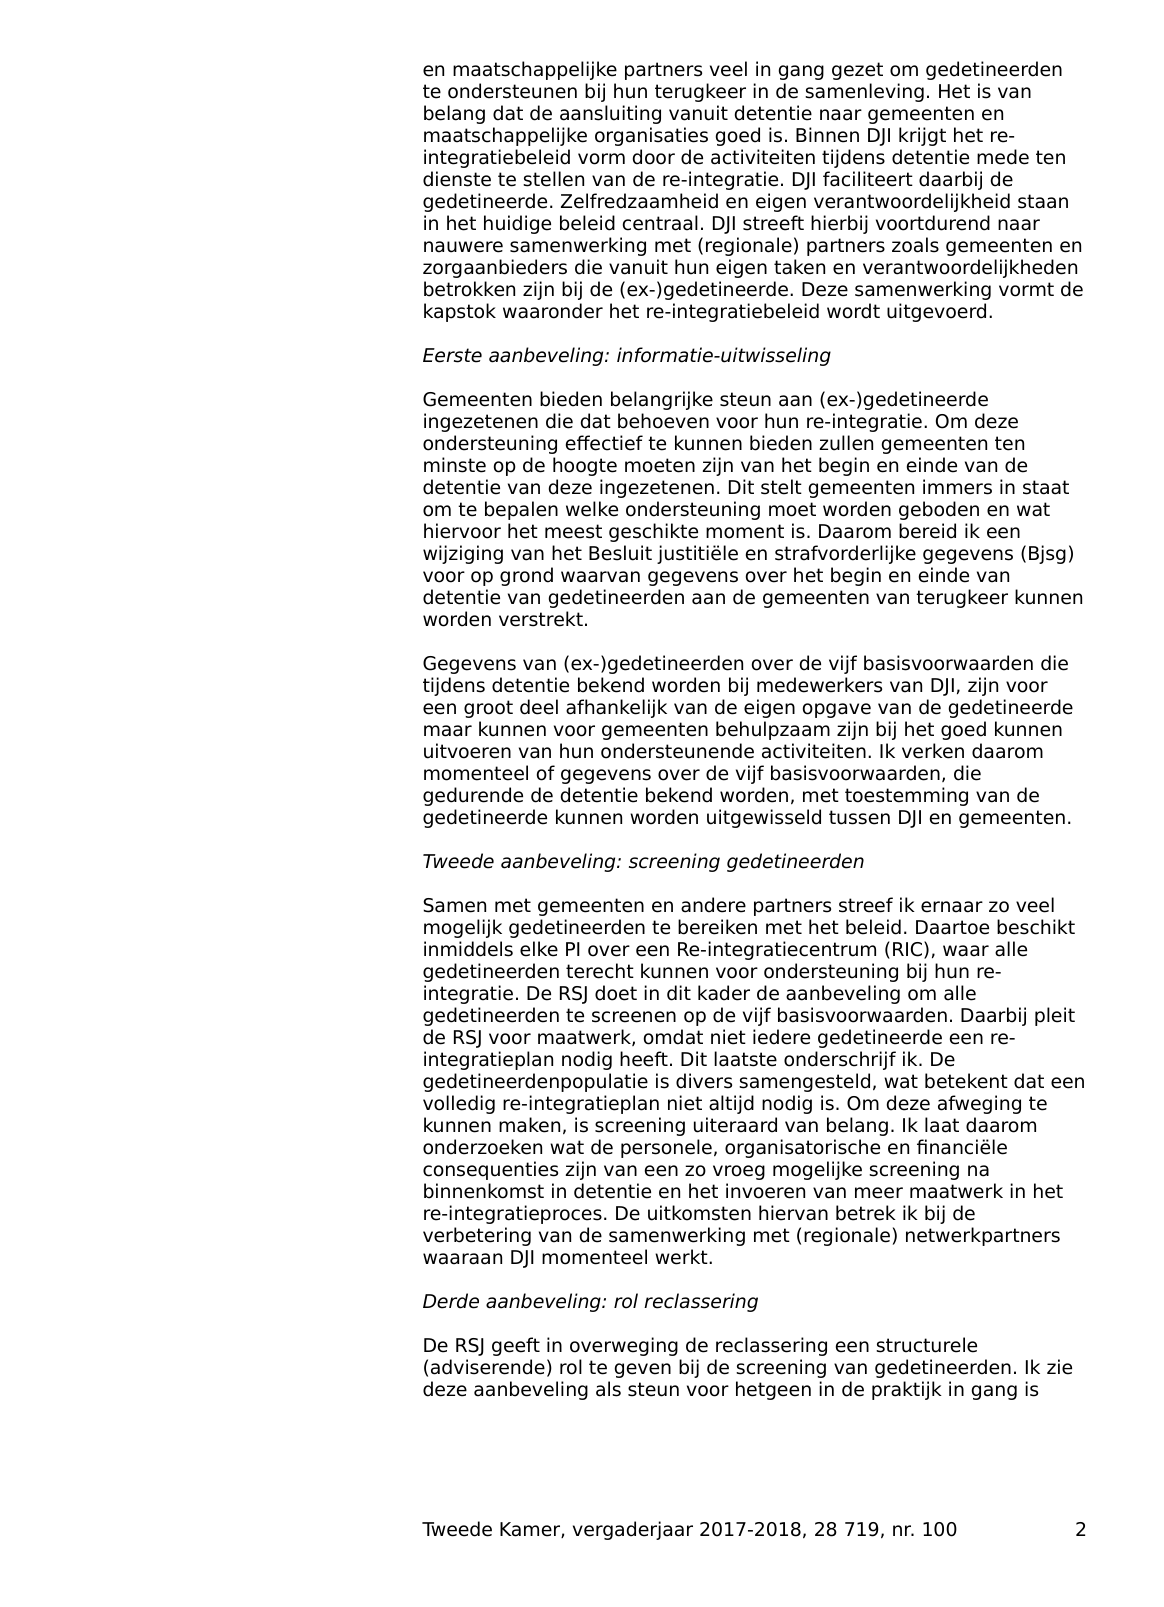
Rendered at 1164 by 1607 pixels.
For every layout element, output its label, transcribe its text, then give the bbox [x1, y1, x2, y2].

text Samen met gemeenten en andere partners streef ik ernaar zo veel mogelijk gedetineerden te bereiken met het beleid. Daartoe beschikt inmiddels elke PI over een Re-integratiecentrum (RIC), waar alle gedetineerden terecht kunnen voor ondersteuning bij hun re-integratie. De RSJ doet in dit kader de aanbeveling om alle gedetineerden te screenen op de vijf basisvoorwaarden. Daarbij pleit de RSJ voor maatwerk, omdat niet iedere gedetineerde een re-integratieplan nodig heeft. Dit laatste onderschrijf ik. De gedetineerdenpopulatie is divers samengesteld, wat betekent dat een volledig re-integratieplan niet altijd nodig is. Om deze afweging te kunnen maken, is screening uiteraard van belang. Ik laat daarom onderzoeken wat de personele, organisatorische en financiële consequenties zijn van een zo vroeg mogelijke screening na binnenkomst in detentie en het invoeren van meer maatwerk in het re-integratieproces. De uitkomsten hiervan betrek ik bij de verbetering van de samenwerking met (regionale) netwerkpartners waaraan DJI momenteel werkt. [422, 895, 1087, 1269]
text Gegevens van (ex-)gedetineerden over de vijf basisvoorwaarden die tijdens detentie bekend worden bij medewerkers van DJI, zijn voor een groot deel afhankelijk van de eigen opgave van de gedetineerde maar kunnen voor gemeenten behulpzaam zijn bij het goed kunnen uitvoeren van hun ondersteunende activiteiten. Ik verken daarom momenteel of gegevens over de vijf basisvoorwaarden, die gedurende de detentie bekend worden, met toestemming van de gedetineerde kunnen worden uitgewisseld tussen DJI en gemeenten. [422, 653, 1087, 829]
text en maatschappelijke partners veel in gang gezet om gedetineerden te ondersteunen bij hun terugkeer in de samenleving. Het is van belang dat de aansluiting vanuit detentie naar gemeenten en maatschappelijke organisaties goed is. Binnen DJI krijgt het re-integratiebeleid vorm door de activiteiten tijdens detentie mede ten dienste te stellen van de re-integratie. DJI faciliteert daarbij de gedetineerde. Zelfredzaamheid en eigen verantwoordelijkheid staan in het huidige beleid centraal. DJI streeft hierbij voortdurend naar nauwere samenwerking met (regionale) partners zoals gemeenten en zorgaanbieders die vanuit hun eigen taken en verantwoordelijkheden betrokken zijn bij de (ex-)gedetineerde. Deze samenwerking vormt de kapstok waaronder het re-integratiebeleid wordt uitgevoerd. [422, 59, 1087, 323]
text De RSJ geeft in overweging de reclassering een structurele (adviserende) rol te geven bij de screening van gedetineerden. Ik zie deze aanbeveling als steun voor hetgeen in de praktijk in gang is [422, 1335, 1087, 1401]
subtitle Derde aanbeveling: rol reclassering [422, 1291, 1087, 1313]
subtitle Tweede aanbeveling: screening gedetineerden [422, 851, 1087, 873]
text Gemeenten bieden belangrijke steun aan (ex-)gedetineerde ingezetenen die dat behoeven voor hun re-integratie. Om deze ondersteuning effectief te kunnen bieden zullen gemeenten ten minste op de hoogte moeten zijn van het begin en einde van de detentie van deze ingezetenen. Dit stelt gemeenten immers in staat om te bepalen welke ondersteuning moet worden geboden en wat hiervoor het meest geschikte moment is. Daarom bereid ik een wijziging van het Besluit justitiële en strafvorderlijke gegevens (Bjsg) voor op grond waarvan gegevens over het begin en einde van detentie van gedetineerden aan de gemeenten van terugkeer kunnen worden verstrekt. [422, 389, 1087, 631]
subtitle Eerste aanbeveling: informatie-uitwisseling [422, 345, 1087, 367]
